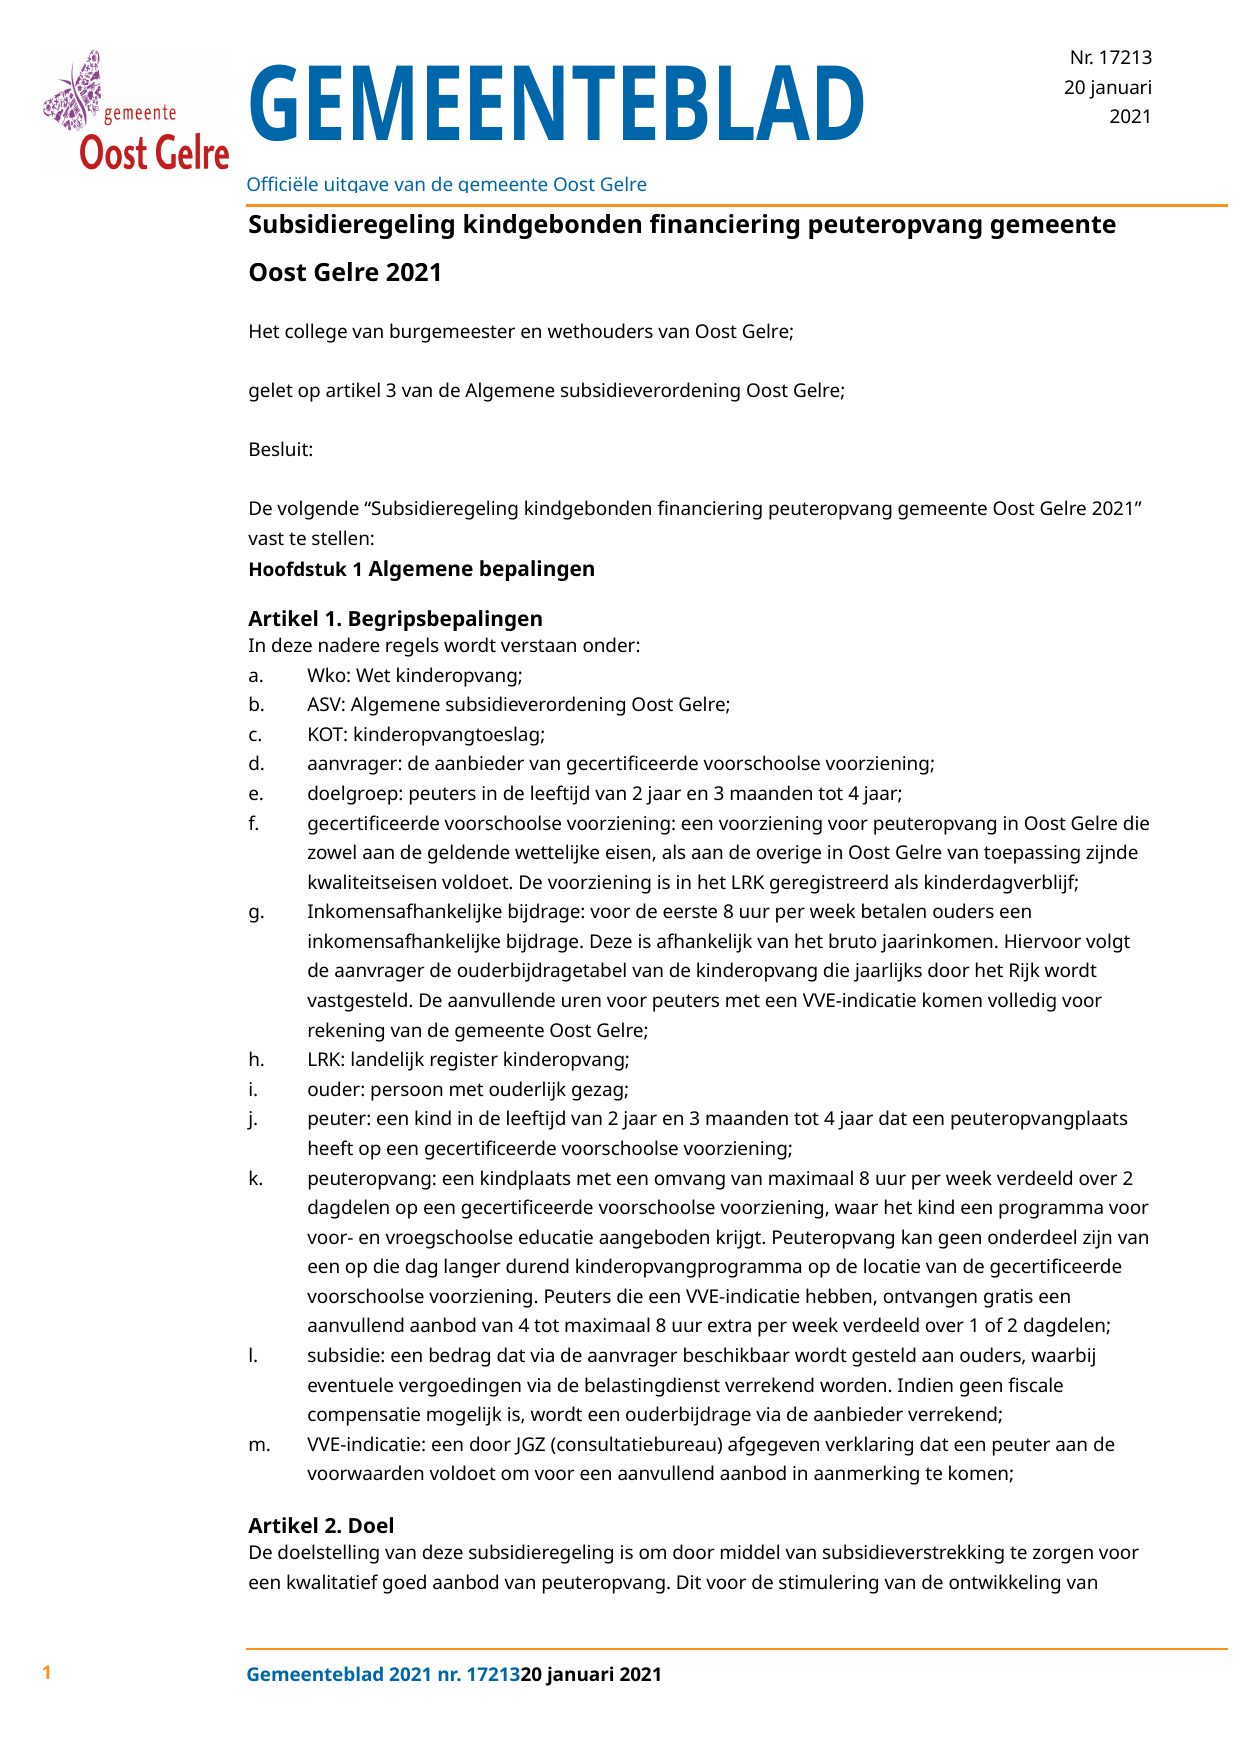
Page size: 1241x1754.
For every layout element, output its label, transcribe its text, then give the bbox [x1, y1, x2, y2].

text Subsidieregeling kindgebonden financiering peuteropvang gemeente Oost Gelre 2021 [248, 207, 1152, 288]
list subsidie: een bedrag dat via de aanvrager beschikbaar wordt gesteld aan ouders, waarbij eventuele vergoedingen via de belastingdienst verrekend worden. Indien geen fiscale compensatie mogelijk is, wordt een ouderbijdrage via de aanbieder verrekend; [248, 1342, 1152, 1427]
list Inkomensafhankelijke bijdrage: voor de eerste 8 uur per week betalen ouders een inkomensafhankelijke bijdrage. Deze is afhankelijk van het bruto jaarinkomen. Hiervoor volgt de aanvrager de ouderbijdragetabel van de kinderopvang die jaarlijks door het Rijk wordt vastgesteld. De aanvullende uren voor peuters met een VVE-indicatie komen volledig voor rekening van de gemeente Oost Gelre; [248, 898, 1152, 1043]
text Besluit: [248, 436, 1152, 462]
list gecertificeerde voorschoolse voorziening: een voorziening voor peuteropvang in Oost Gelre die zowel aan de geldende wettelijke eisen, als aan de overige in Oost Gelre van toepassing zijnde kwaliteitseisen voldoet. De voorziening is in het LRK geregistreerd als kinderdagverblijf; [248, 810, 1152, 895]
list peuter: een kind in de leeftijd van 2 jaar en 3 maanden tot 4 jaar dat een peuteropvangplaats heeft op een gecertificeerde voorschoolse voorziening; [248, 1106, 1152, 1161]
text Het college van burgemeester en wethouders van Oost Gelre; [248, 318, 1152, 344]
list KOT: kinderopvangtoeslag; [248, 721, 1152, 747]
text In deze nadere regels wordt verstaan onder: [248, 632, 1152, 658]
list aanvrager: de aanbieder van gecertificeerde voorschoolse voorziening; [248, 751, 1152, 776]
list doelgroep: peuters in de leeftijd van 2 jaar en 3 maanden tot 4 jaar; [248, 780, 1152, 806]
list peuteropvang: een kindplaats met een omvang van maximaal 8 uur per week verdeeld over 2 dagdelen op een gecertificeerde voorschoolse voorziening, waar het kind een programma voor voor- en vroegschoolse educatie aangeboden krijgt. Peuteropvang kan geen onderdeel zijn van een op die dag langer durend kinderopvangprogramma op de locatie van de gecertificeerde voorschoolse voorziening. Peuters die een VVE-indicatie hebben, ontvangen gratis een aanvullend aanbod van 4 tot maximaal 8 uur extra per week verdeeld over 1 of 2 dagdelen; [248, 1165, 1152, 1338]
list VVE-indicatie: een door JGZ (consultatiebureau) afgegeven verklaring dat een peuter aan de voorwaarden voldoet om voor een aanvullend aanbod in aanmerking te komen; [248, 1431, 1152, 1486]
list Wko: Wet kinderopvang; [248, 662, 1152, 688]
text De doelstelling van deze subsidieregeling is om door middel van subsidieverstrekking te zorgen voor een kwalitatief goed aanbod van peuteropvang. Dit voor de stimulering van de ontwikkeling van [248, 1539, 1152, 1595]
text Artikel 2. Doel [248, 1511, 1152, 1539]
text Hoofdstuk 1 Algemene bepalingen [248, 554, 1152, 583]
list LRK: landelijk register kinderopvang; [248, 1046, 1152, 1072]
text Artikel 1. Begripsbepalingen [248, 604, 1152, 632]
text De volgende “Subsidieregeling kindgebonden financiering peuteropvang gemeente Oost Gelre 2021” vast te stellen: [248, 495, 1152, 551]
list ouder: persoon met ouderlijk gezag; [248, 1076, 1152, 1102]
list ASV: Algemene subsidieverordening Oost Gelre; [248, 691, 1152, 717]
text gelet op artikel 3 van de Algemene subsidieverordening Oost Gelre; [248, 377, 1152, 403]
picture [41, 47, 231, 172]
